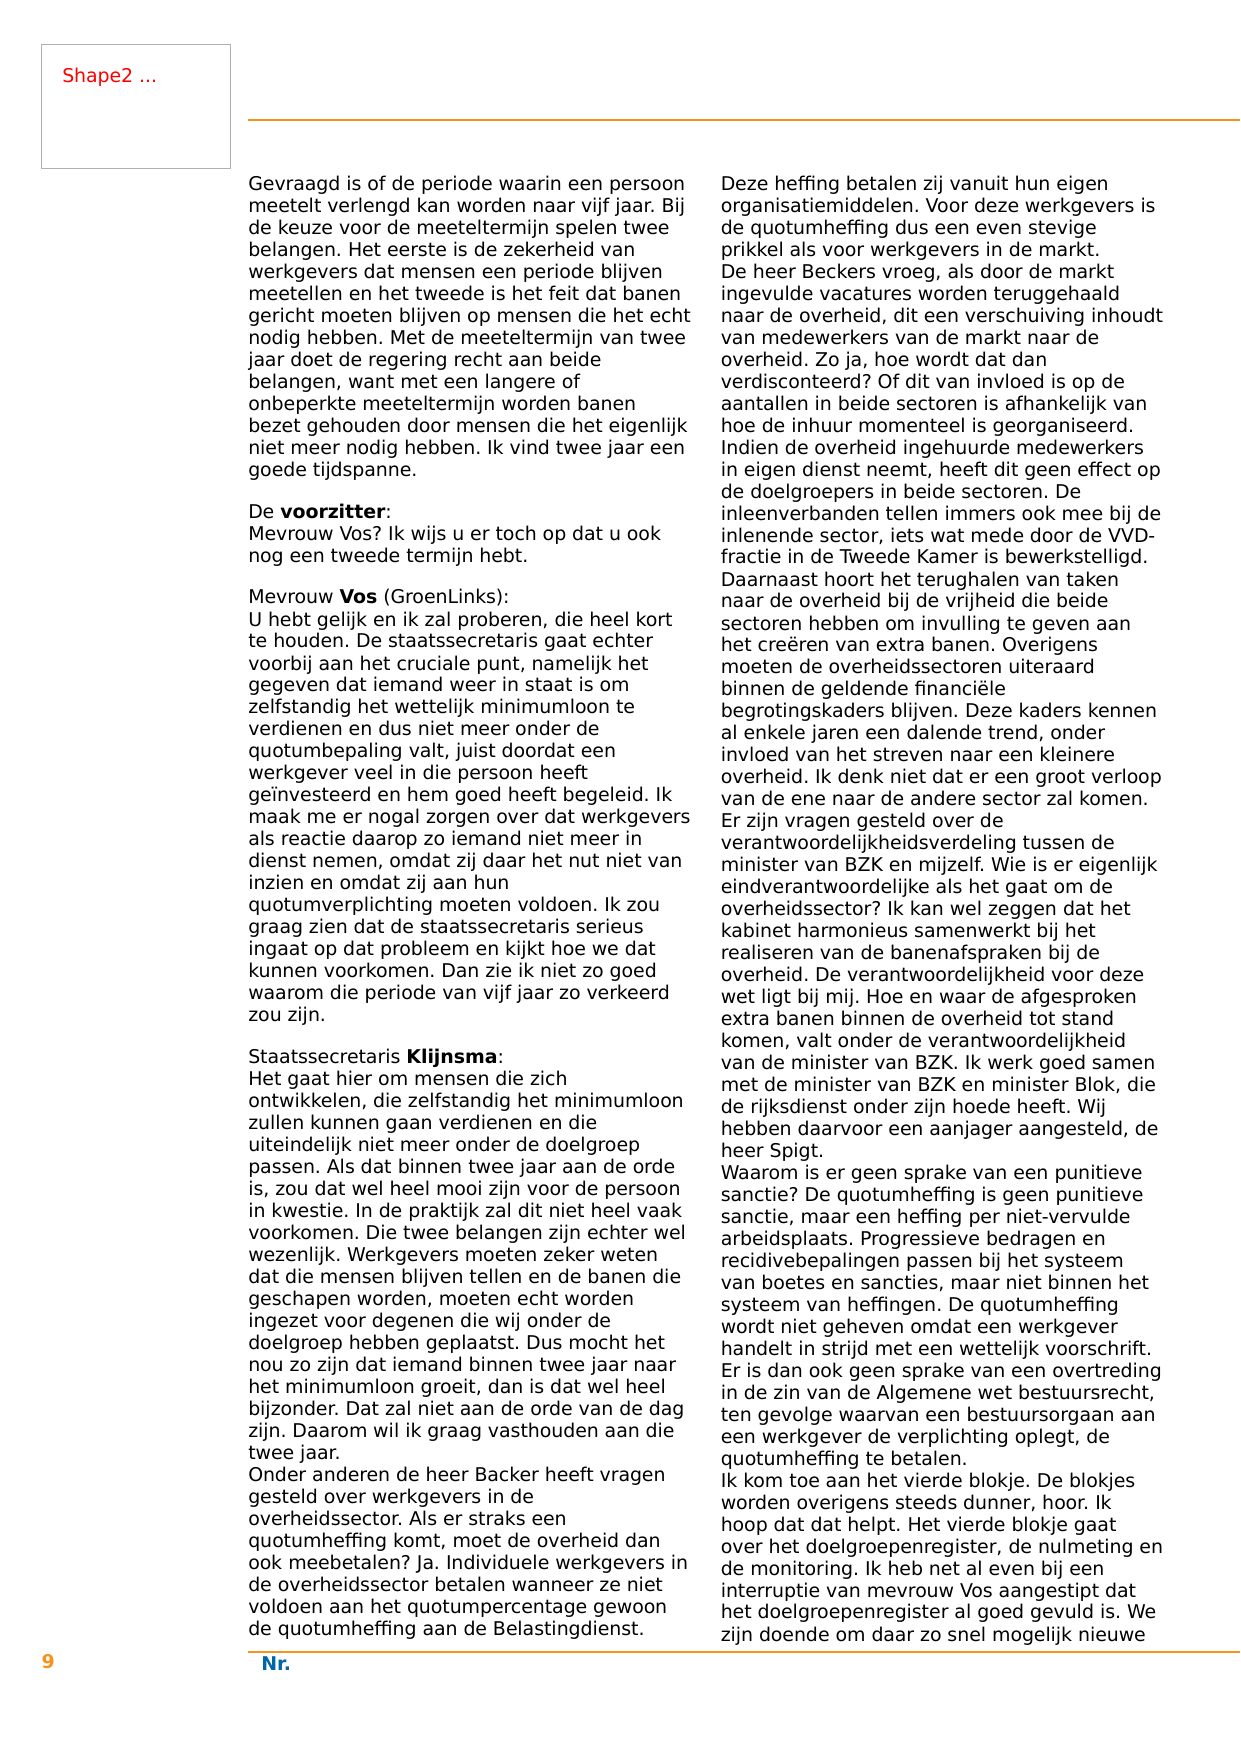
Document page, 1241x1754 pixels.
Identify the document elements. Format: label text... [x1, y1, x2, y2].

text Deze heffing betalen zij vanuit hun eigen organisatiemiddelen. Voor deze werkgevers is de quotumheffing dus een even stevige prikkel als voor werkgevers in de markt. [721, 173, 1163, 261]
text Staatssecretaris Klijnsma: [248, 1046, 691, 1068]
text Onder anderen de heer Backer heeft vragen gesteld over werkgevers in de overheidssector. Als er straks een quotumheffing komt, moet de overheid dan ook meebetalen? Ja. Individuele werkgevers in de overheidssector betalen wanneer ze niet voldoen aan het quotumpercentage gewoon de quotumheffing aan de Belastingdienst. [248, 1464, 691, 1639]
text Mevrouw Vos? Ik wijs u er toch op dat u ook nog een tweede termijn hebt. [248, 522, 691, 566]
text Het gaat hier om mensen die zich ontwikkelen, die zelfstandig het minimumloon zullen kunnen gaan verdienen en die uiteindelijk niet meer onder de doelgroep passen. Als dat binnen twee jaar aan de orde is, zou dat wel heel mooi zijn voor de persoon in kwestie. In de praktijk zal dit niet heel vaak voorkomen. Die twee belangen zijn echter wel wezenlijk. Werkgevers moeten zeker weten dat die mensen blijven tellen en de banen die geschapen worden, moeten echt worden ingezet voor degenen die wij onder de doelgroep hebben geplaatst. Dus mocht het nou zo zijn dat iemand binnen twee jaar naar het minimumloon groeit, dan is dat wel heel bijzonder. Dat zal niet aan de orde van de dag zijn. Daarom wil ik graag vasthouden aan die twee jaar. [248, 1068, 691, 1464]
text De voorzitter: [248, 501, 691, 522]
text Mevrouw Vos (GroenLinks): [248, 586, 691, 608]
text Gevraagd is of de periode waarin een persoon meetelt verlengd kan worden naar vijf jaar. Bij de keuze voor de meeteltermijn spelen twee belangen. Het eerste is de zekerheid van werkgevers dat mensen een periode blijven meetellen en het tweede is het feit dat banen gericht moeten blijven op mensen die het echt nodig hebben. Met de meeteltermijn van twee jaar doet de regering recht aan beide belangen, want met een langere of onbeperkte meeteltermijn worden banen bezet gehouden door mensen die het eigenlijk niet meer nodig hebben. Ik vind twee jaar een goede tijdspanne. [248, 173, 691, 481]
text De heer Beckers vroeg, als door de markt ingevulde vacatures worden teruggehaald naar de overheid, dit een verschuiving inhoudt van medewerkers van de markt naar de overheid. Zo ja, hoe wordt dat dan verdisconteerd? Of dit van invloed is op de aantallen in beide sectoren is afhankelijk van hoe de inhuur momenteel is georganiseerd. Indien de overheid ingehuurde medewerkers in eigen dienst neemt, heeft dit geen effect op de doelgroepers in beide sectoren. De inleenverbanden tellen immers ook mee bij de inlenende sector, iets wat mede door de VVD-fractie in de Tweede Kamer is bewerkstelligd. Daarnaast hoort het terughalen van taken naar de overheid bij de vrijheid die beide sectoren hebben om invulling te geven aan het creëren van extra banen. Overigens moeten de overheidssectoren uiteraard binnen de geldende financiële begrotingskaders blijven. Deze kaders kennen al enkele jaren een dalende trend, onder invloed van het streven naar een kleinere overheid. Ik denk niet dat er een groot verloop van de ene naar de andere sector zal komen. [721, 261, 1163, 810]
text Er zijn vragen gesteld over de verantwoordelijkheidsverdeling tussen de minister van BZK en mijzelf. Wie is er eigenlijk eindverantwoordelijke als het gaat om de overheidssector? Ik kan wel zeggen dat het kabinet harmonieus samenwerkt bij het realiseren van de banenafspraken bij de overheid. De verantwoordelijkheid voor deze wet ligt bij mij. Hoe en waar de afgesproken extra banen binnen de overheid tot stand komen, valt onder de verantwoordelijkheid van de minister van BZK. Ik werk goed samen met de minister van BZK en minister Blok, die de rijksdienst onder zijn hoede heeft. Wij hebben daarvoor een aanjager aangesteld, de heer Spigt. [721, 810, 1163, 1162]
text Waarom is er geen sprake van een punitieve sanctie? De quotumheffing is geen punitieve sanctie, maar een heffing per niet-vervulde arbeidsplaats. Progressieve bedragen en recidivebepalingen passen bij het systeem van boetes en sancties, maar niet binnen het systeem van heffingen. De quotumheffing wordt niet geheven omdat een werkgever handelt in strijd met een wettelijk voorschrift. Er is dan ook geen sprake van een overtreding in de zin van de Algemene wet bestuursrecht, ten gevolge waarvan een bestuursorgaan aan een werkgever de verplichting oplegt, de quotumheffing te betalen. [721, 1162, 1163, 1469]
text Ik kom toe aan het vierde blokje. De blokjes worden overigens steeds dunner, hoor. Ik hoop dat dat helpt. Het vierde blokje gaat over het doelgroepenregister, de nulmeting en de monitoring. Ik heb net al even bij een interruptie van mevrouw Vos aangestipt dat het doelgroepenregister al goed gevuld is. We zijn doende om daar zo snel mogelijk nieuwe [721, 1469, 1163, 1645]
text U hebt gelijk en ik zal proberen, die heel kort te houden. De staatssecretaris gaat echter voorbij aan het cruciale punt, namelijk het gegeven dat iemand weer in staat is om zelfstandig het wettelijk minimumloon te verdienen en dus niet meer onder de quotumbepaling valt, juist doordat een werkgever veel in die persoon heeft geïnvesteerd en hem goed heeft begeleid. Ik maak me er nogal zorgen over dat werkgevers als reactie daarop zo iemand niet meer in dienst nemen, omdat zij daar het nut niet van inzien en omdat zij aan hun quotumverplichting moeten voldoen. Ik zou graag zien dat de staatssecretaris serieus ingaat op dat probleem en kijkt hoe we dat kunnen voorkomen. Dan zie ik niet zo goed waarom die periode van vijf jaar zo verkeerd zou zijn. [248, 608, 691, 1026]
